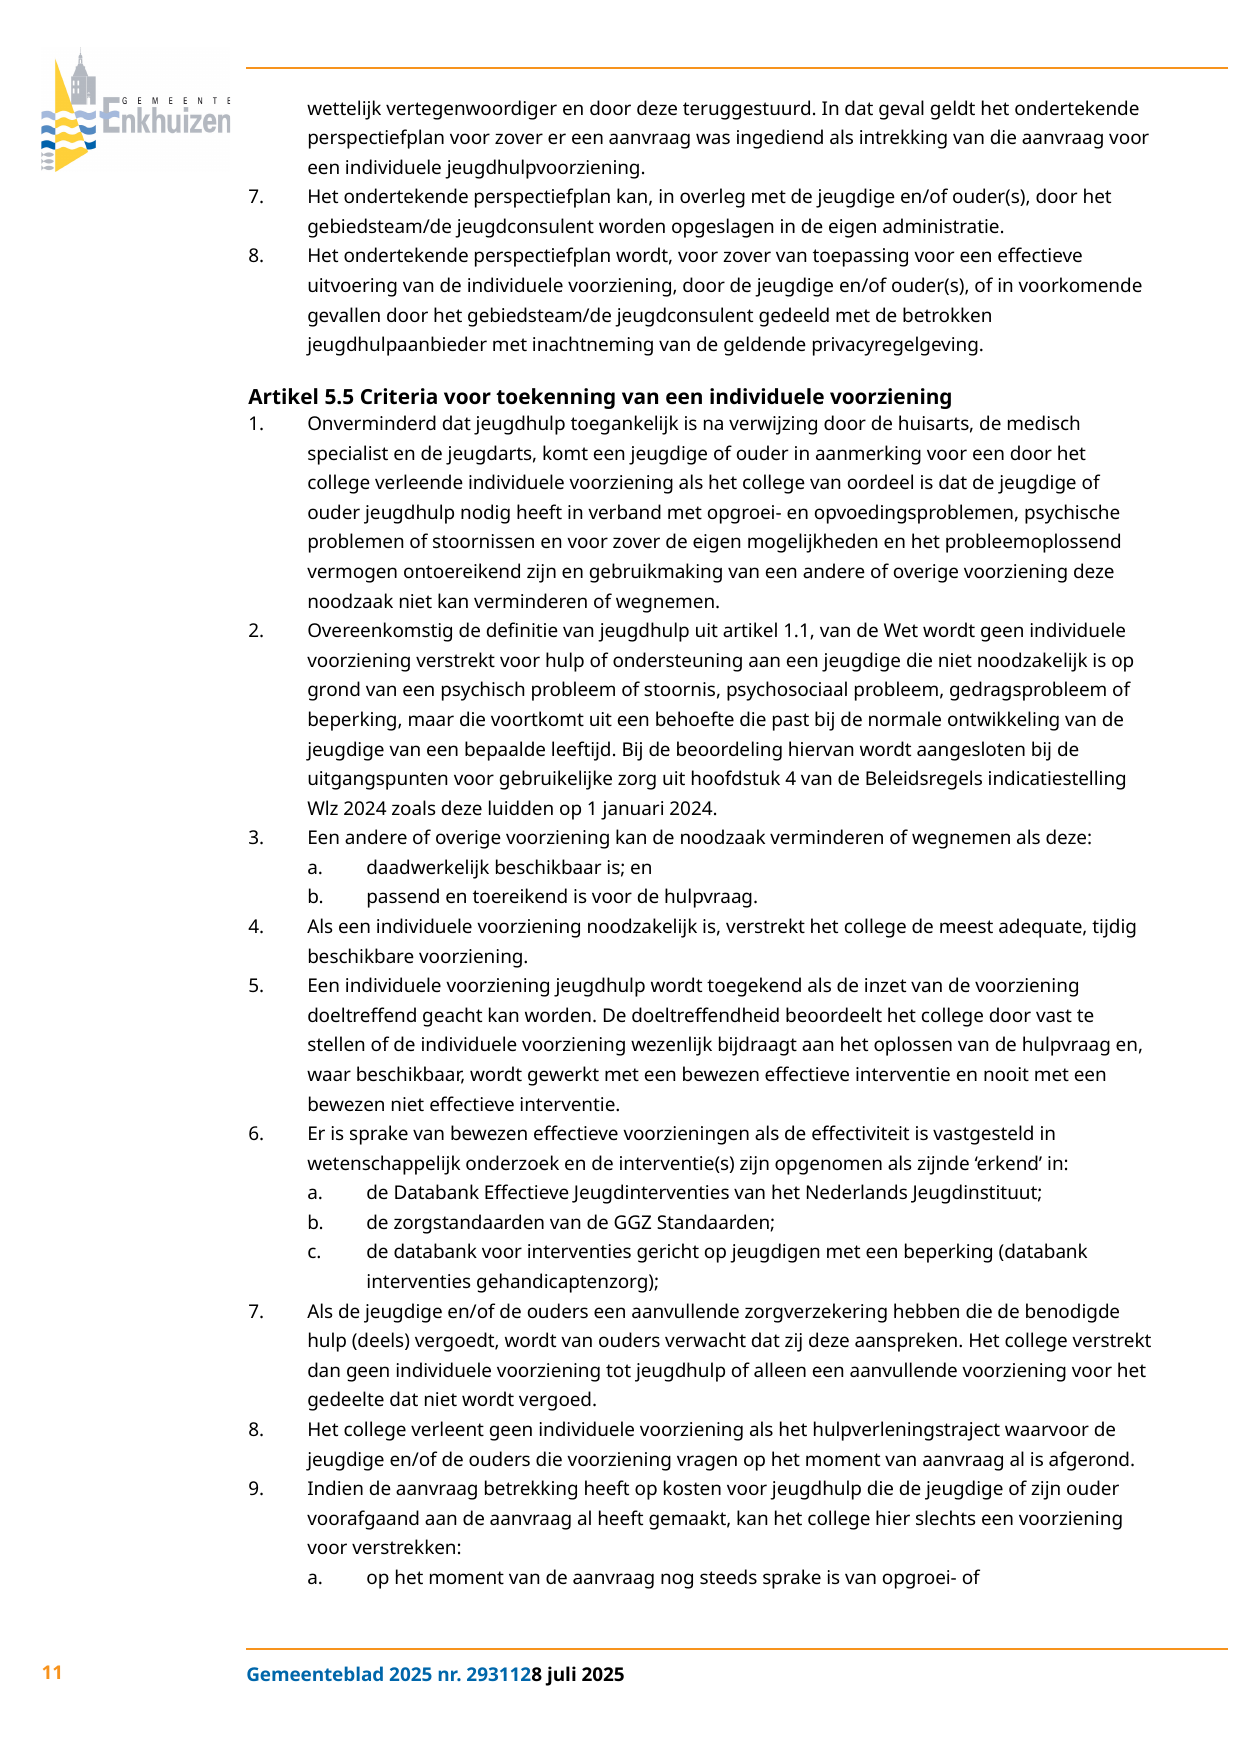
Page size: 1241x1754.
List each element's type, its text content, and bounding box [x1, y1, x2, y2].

list wettelijk vertegenwoordiger en door deze teruggestuurd. In dat geval geldt het ondertekende perspectiefplan voor zover er een aanvraag was ingediend als intrekking van die aanvraag voor een individuele jeugdhulpvoorziening. [248, 95, 1152, 180]
text Artikel 5.5 Criteria voor toekenning van een individuele voorziening [248, 382, 1152, 410]
list Het ondertekende perspectiefplan wordt, voor zover van toepassing voor een effectieve uitvoering van de individuele voorziening, door de jeugdige en/of ouder(s), of in voorkomende gevallen door het gebiedsteam/de jeugdconsulent gedeeld met de betrokken jeugdhulpaanbieder met inachtneming van de geldende privacyregelgeving. [248, 243, 1152, 357]
list Het college verleent geen individuele voorziening als het hulpverleningstraject waarvoor de jeugdige en/of de ouders die voorziening vragen op het moment van aanvraag al is afgerond. [248, 1416, 1152, 1471]
list Het ondertekende perspectiefplan kan, in overleg met de jeugdige en/of ouder(s), door het gebiedsteam/de jeugdconsulent worden opgeslagen in de eigen administratie. [248, 183, 1152, 239]
list Als de jeugdige en/of de ouders een aanvullende zorgverzekering hebben die de benodigde hulp (deels) vergoedt, wordt van ouders verwacht dat zij deze aanspreken. Het college verstrekt dan geen individuele voorziening tot jeugdhulp of alleen een aanvullende voorziening voor het gedeelte dat niet wordt vergoed. [248, 1298, 1152, 1412]
list Een individuele voorziening jeugdhulp wordt toegekend als de inzet van de voorziening doeltreffend geacht kan worden. De doeltreffendheid beoordeelt het college door vast te stellen of de individuele voorziening wezenlijk bijdraagt aan het oplossen van de hulpvraag en, waar beschikbaar, wordt gewerkt met een bewezen effectieve interventie en nooit met een bewezen niet effectieve interventie. [248, 972, 1152, 1116]
list Onverminderd dat jeugdhulp toegankelijk is na verwijzing door de huisarts, de medisch specialist en de jeugdarts, komt een jeugdige of ouder in aanmerking voor een door het college verleende individuele voorziening als het college van oordeel is dat de jeugdige of ouder jeugdhulp nodig heeft in verband met opgroei- en opvoedingsproblemen, psychische problemen of stoornissen en voor zover de eigen mogelijkheden en het probleemoplossend vermogen ontoereikend zijn en gebruikmaking van een andere of overige voorziening deze noodzaak niet kan verminderen of wegnemen. [248, 410, 1152, 613]
list Er is sprake van bewezen effectieve voorzieningen als de effectiviteit is vastgesteld in wetenschappelijk onderzoek en de interventie(s) zijn opgenomen als zijnde ‘erkend’ in: [248, 1120, 1152, 1176]
list Overeenkomstig de definitie van jeugdhulp uit artikel 1.1, van de Wet wordt geen individuele voorziening verstrekt voor hulp of ondersteuning aan een jeugdige die niet noodzakelijk is op grond van een psychisch probleem of stoornis, psychosociaal probleem, gedragsprobleem of beperking, maar die voortkomt uit een behoefte die past bij de normale ontwikkeling van de jeugdige van een bepaalde leeftijd. Bij de beoordeling hiervan wordt aangesloten bij de uitgangspunten voor gebruikelijke zorg uit hoofdstuk 4 van de Beleidsregels indicatiestelling Wlz 2024 zoals deze luidden op 1 januari 2024. [248, 617, 1152, 821]
list daadwerkelijk beschikbaar is; en [307, 854, 1152, 880]
list passend en toereikend is voor de hulpvraag. [307, 884, 1152, 909]
picture [41, 47, 231, 172]
list Als een individuele voorziening noodzakelijk is, verstrekt het college de meest adequate, tijdig beschikbare voorziening. [248, 913, 1152, 968]
list de databank voor interventies gericht op jeugdigen met een beperking (databank interventies gehandicaptenzorg); [307, 1239, 1152, 1294]
list de Databank Effectieve Jeugdinterventies van het Nederlands Jeugdinstituut; [307, 1179, 1152, 1205]
list de zorgstandaarden van de GGZ Standaarden; [307, 1209, 1152, 1235]
list Een andere of overige voorziening kan de noodzaak verminderen of wegnemen als deze: [248, 824, 1152, 850]
list Indien de aanvraag betrekking heeft op kosten voor jeugdhulp die de jeugdige of zijn ouder voorafgaand aan de aanvraag al heeft gemaakt, kan het college hier slechts een voorziening voor verstrekken: [248, 1475, 1152, 1560]
list op het moment van de aanvraag nog steeds sprake is van opgroei- of [307, 1564, 1152, 1590]
